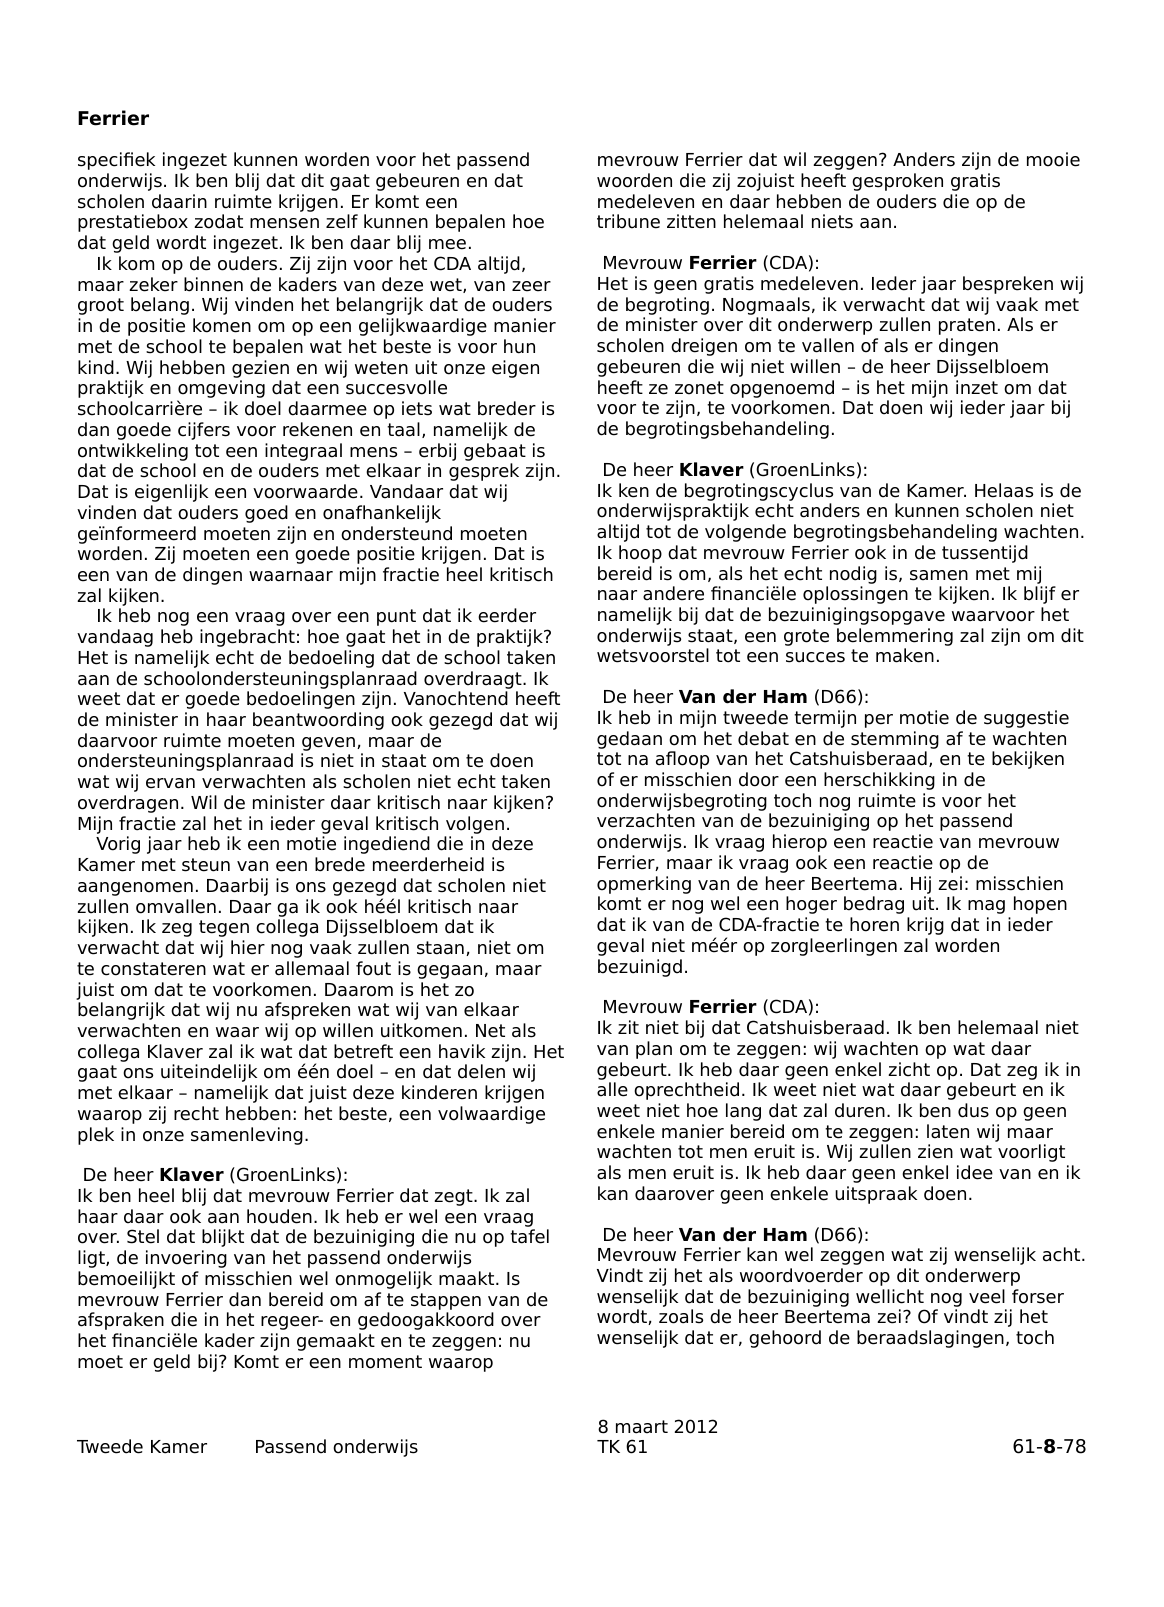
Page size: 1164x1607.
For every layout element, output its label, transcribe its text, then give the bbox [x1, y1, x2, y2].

text Mevrouw Ferrier kan wel zeggen wat zij wenselijk acht. Vindt zij het als woordvoerder op dit onderwerp wenselijk dat de bezuiniging wellicht nog veel forser wordt, zoals de heer Beertema zei? Of vindt zij het wenselijk dat er, gehoord de beraadslagingen, toch [596, 1245, 1087, 1349]
text mevrouw Ferrier dat wil zeggen? Anders zijn de mooie woorden die zij zojuist heeft gesproken gratis medeleven en daar hebben de ouders die op de tribune zitten helemaal niets aan. [596, 150, 1087, 233]
text Ik ben heel blij dat mevrouw Ferrier dat zegt. Ik zal haar daar ook aan houden. Ik heb er wel een vraag over. Stel dat blijkt dat de bezuiniging die nu op tafel ligt, de invoering van het passend onderwijs bemoeilijkt of misschien wel onmogelijk maakt. Is mevrouw Ferrier dan bereid om af te stappen van de afspraken die in het regeer- en gedoogakkoord over het financiële kader zijn gemaakt en te zeggen: nu moet er geld bij? Komt er een moment waarop [77, 1186, 567, 1372]
text De heer Klaver (GroenLinks): [77, 1165, 567, 1186]
text Mevrouw Ferrier (CDA): [596, 997, 1087, 1018]
text Ik heb nog een vraag over een punt dat ik eerder vandaag heb ingebracht: hoe gaat het in de praktijk? Het is namelijk echt de bedoeling dat de school taken aan de schoolondersteuningsplanraad overdraagt. Ik weet dat er goede bedoelingen zijn. Vanochtend heeft de minister in haar beantwoording ook gezegd dat wij daarvoor ruimte moeten geven, maar de ondersteuningsplanraad is niet in staat om te doen wat wij ervan verwachten als scholen niet echt taken overdragen. Wil de minister daar kritisch naar kijken? Mijn fractie zal het in ieder geval kritisch volgen. [77, 606, 567, 834]
text Ik kom op de ouders. Zij zijn voor het CDA altijd, maar zeker binnen de kaders van deze wet, van zeer groot belang. Wij vinden het belangrijk dat de ouders in de positie komen om op een gelijkwaardige manier met de school te bepalen wat het beste is voor hun kind. Wij hebben gezien en wij weten uit onze eigen praktijk en omgeving dat een succesvolle schoolcarrière – ik doel daarmee op iets wat breder is dan goede cijfers voor rekenen en taal, namelijk de ontwikkeling tot een integraal mens – erbij gebaat is dat de school en de ouders met elkaar in gesprek zijn. Dat is eigenlijk een voorwaarde. Vandaar dat wij vinden dat ouders goed en onafhankelijk geïnformeerd moeten zijn en ondersteund moeten worden. Zij moeten een goede positie krijgen. Dat is een van de dingen waarnaar mijn fractie heel kritisch zal kijken. [77, 254, 567, 606]
text De heer Klaver (GroenLinks): [596, 460, 1087, 480]
text Mevrouw Ferrier (CDA): [596, 253, 1087, 274]
text Ik ken de begrotingscyclus van de Kamer. Helaas is de onderwijspraktijk echt anders en kunnen scholen niet altijd tot de volgende begrotingsbehandeling wachten. Ik hoop dat mevrouw Ferrier ook in de tussentijd bereid is om, als het echt nodig is, samen met mij naar andere financiële oplossingen te kijken. Ik blijf er namelijk bij dat de bezuinigingsopgave waarvoor het onderwijs staat, een grote belemmering zal zijn om dit wetsvoorstel tot een succes te maken. [596, 480, 1087, 667]
text specifiek ingezet kunnen worden voor het passend onderwijs. Ik ben blij dat dit gaat gebeuren en dat scholen daarin ruimte krijgen. Er komt een prestatiebox zodat mensen zelf kunnen bepalen hoe dat geld wordt ingezet. Ik ben daar blij mee. [77, 150, 567, 254]
text Het is geen gratis medeleven. Ieder jaar bespreken wij de begroting. Nogmaals, ik verwacht dat wij vaak met de minister over dit onderwerp zullen praten. Als er scholen dreigen om te vallen of als er dingen gebeuren die wij niet willen – de heer Dijsselbloem heeft ze zonet opgenoemd – is het mijn inzet om dat voor te zijn, te voorkomen. Dat doen wij ieder jaar bij de begrotingsbehandeling. [596, 274, 1087, 440]
text De heer Van der Ham (D66): [596, 1224, 1087, 1245]
text Ik heb in mijn tweede termijn per motie de suggestie gedaan om het debat en de stemming af te wachten tot na afloop van het Catshuisberaad, en te bekijken of er misschien door een herschikking in de onderwijsbegroting toch nog ruimte is voor het verzachten van de bezuiniging op het passend onderwijs. Ik vraag hierop een reactie van mevrouw Ferrier, maar ik vraag ook een reactie op de opmerking van de heer Beertema. Hij zei: misschien komt er nog wel een hoger bedrag uit. Ik mag hopen dat ik van de CDA-fractie te horen krijg dat in ieder geval niet méér op zorgleerlingen zal worden bezuinigd. [596, 708, 1087, 977]
text Vorig jaar heb ik een motie ingediend die in deze Kamer met steun van een brede meerderheid is aangenomen. Daarbij is ons gezegd dat scholen niet zullen omvallen. Daar ga ik ook héél kritisch naar kijken. Ik zeg tegen collega Dijsselbloem dat ik verwacht dat wij hier nog vaak zullen staan, niet om te constateren wat er allemaal fout is gegaan, maar juist om dat te voorkomen. Daarom is het zo belangrijk dat wij nu afspreken wat wij van elkaar verwachten en waar wij op willen uitkomen. Net als collega Klaver zal ik wat dat betreft een havik zijn. Het gaat ons uiteindelijk om één doel – en dat delen wij met elkaar – namelijk dat juist deze kinderen krijgen waarop zij recht hebben: het beste, een volwaardige plek in onze samenleving. [77, 834, 567, 1145]
text Ik zit niet bij dat Catshuisberaad. Ik ben helemaal niet van plan om te zeggen: wij wachten op wat daar gebeurt. Ik heb daar geen enkel zicht op. Dat zeg ik in alle oprechtheid. Ik weet niet wat daar gebeurt en ik weet niet hoe lang dat zal duren. Ik ben dus op geen enkele manier bereid om te zeggen: laten wij maar wachten tot men eruit is. Wij zullen zien wat voorligt als men eruit is. Ik heb daar geen enkel idee van en ik kan daarover geen enkele uitspraak doen. [596, 1018, 1087, 1204]
text De heer Van der Ham (D66): [596, 687, 1087, 708]
